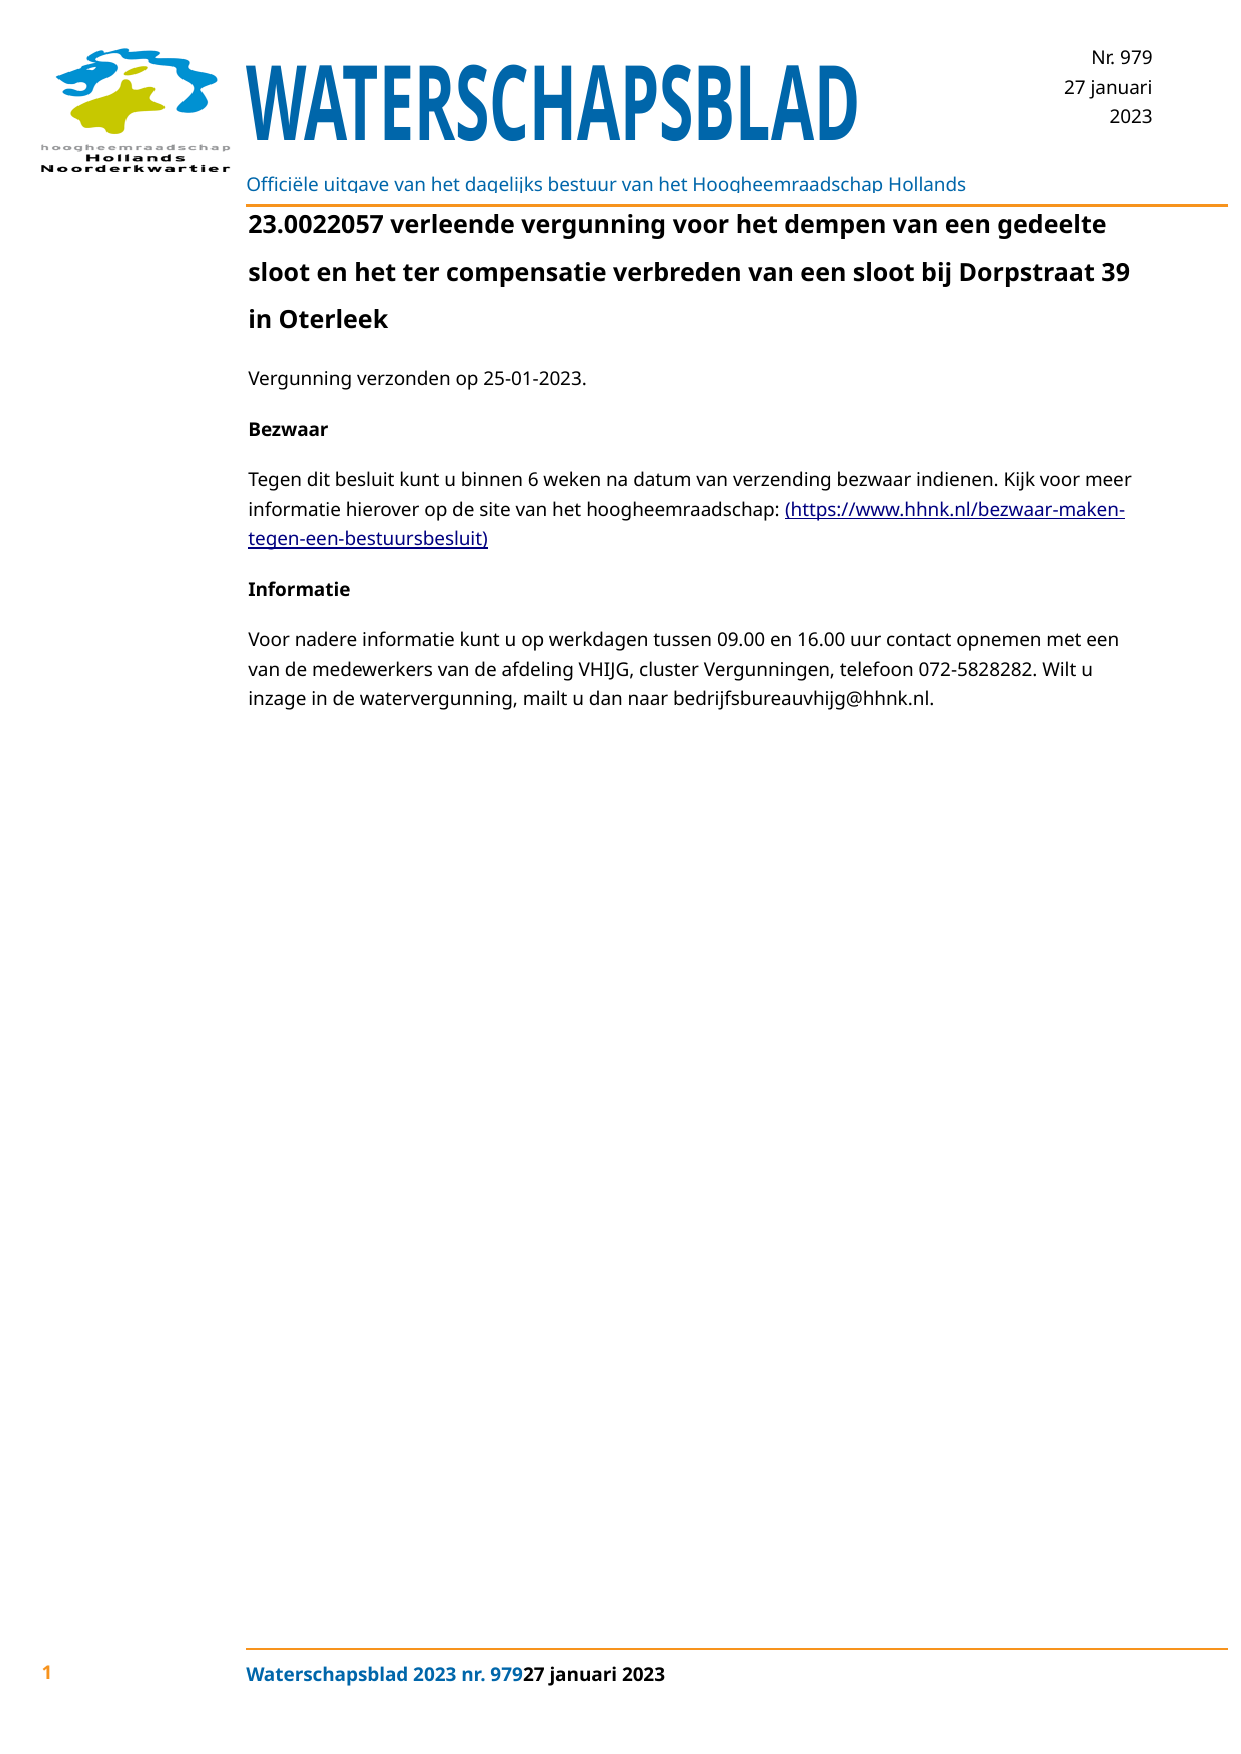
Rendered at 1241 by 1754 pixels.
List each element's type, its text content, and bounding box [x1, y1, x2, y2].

text Bezwaar [248, 416, 1152, 442]
picture [41, 47, 231, 172]
text Voor nadere informatie kunt u op werkdagen tussen 09.00 en 16.00 uur contact opnemen met een van de medewerkers van de afdeling VHIJG, cluster Vergunningen, telefoon 072-5828282. Wilt u inzage in de watervergunning, mailt u dan naar bedrijfsbureauvhijg@hhnk.nl. [248, 626, 1152, 711]
text Tegen dit besluit kunt u binnen 6 weken na datum van verzending bezwaar indienen. Kijk voor meer informatie hierover op de site van het hoogheemraadschap: (https://www.hhnk.nl/bezwaar-maken-tegen-een-bestuursbesluit) [248, 466, 1152, 551]
text 23.0022057 verleende vergunning voor het dempen van een gedeelte sloot en het ter compensatie verbreden van een sloot bij Dorpstraat 39 in Oterleek [248, 207, 1152, 336]
text Vergunning verzonden op 25-01-2023. [248, 366, 1152, 391]
text Informatie [248, 576, 1152, 602]
